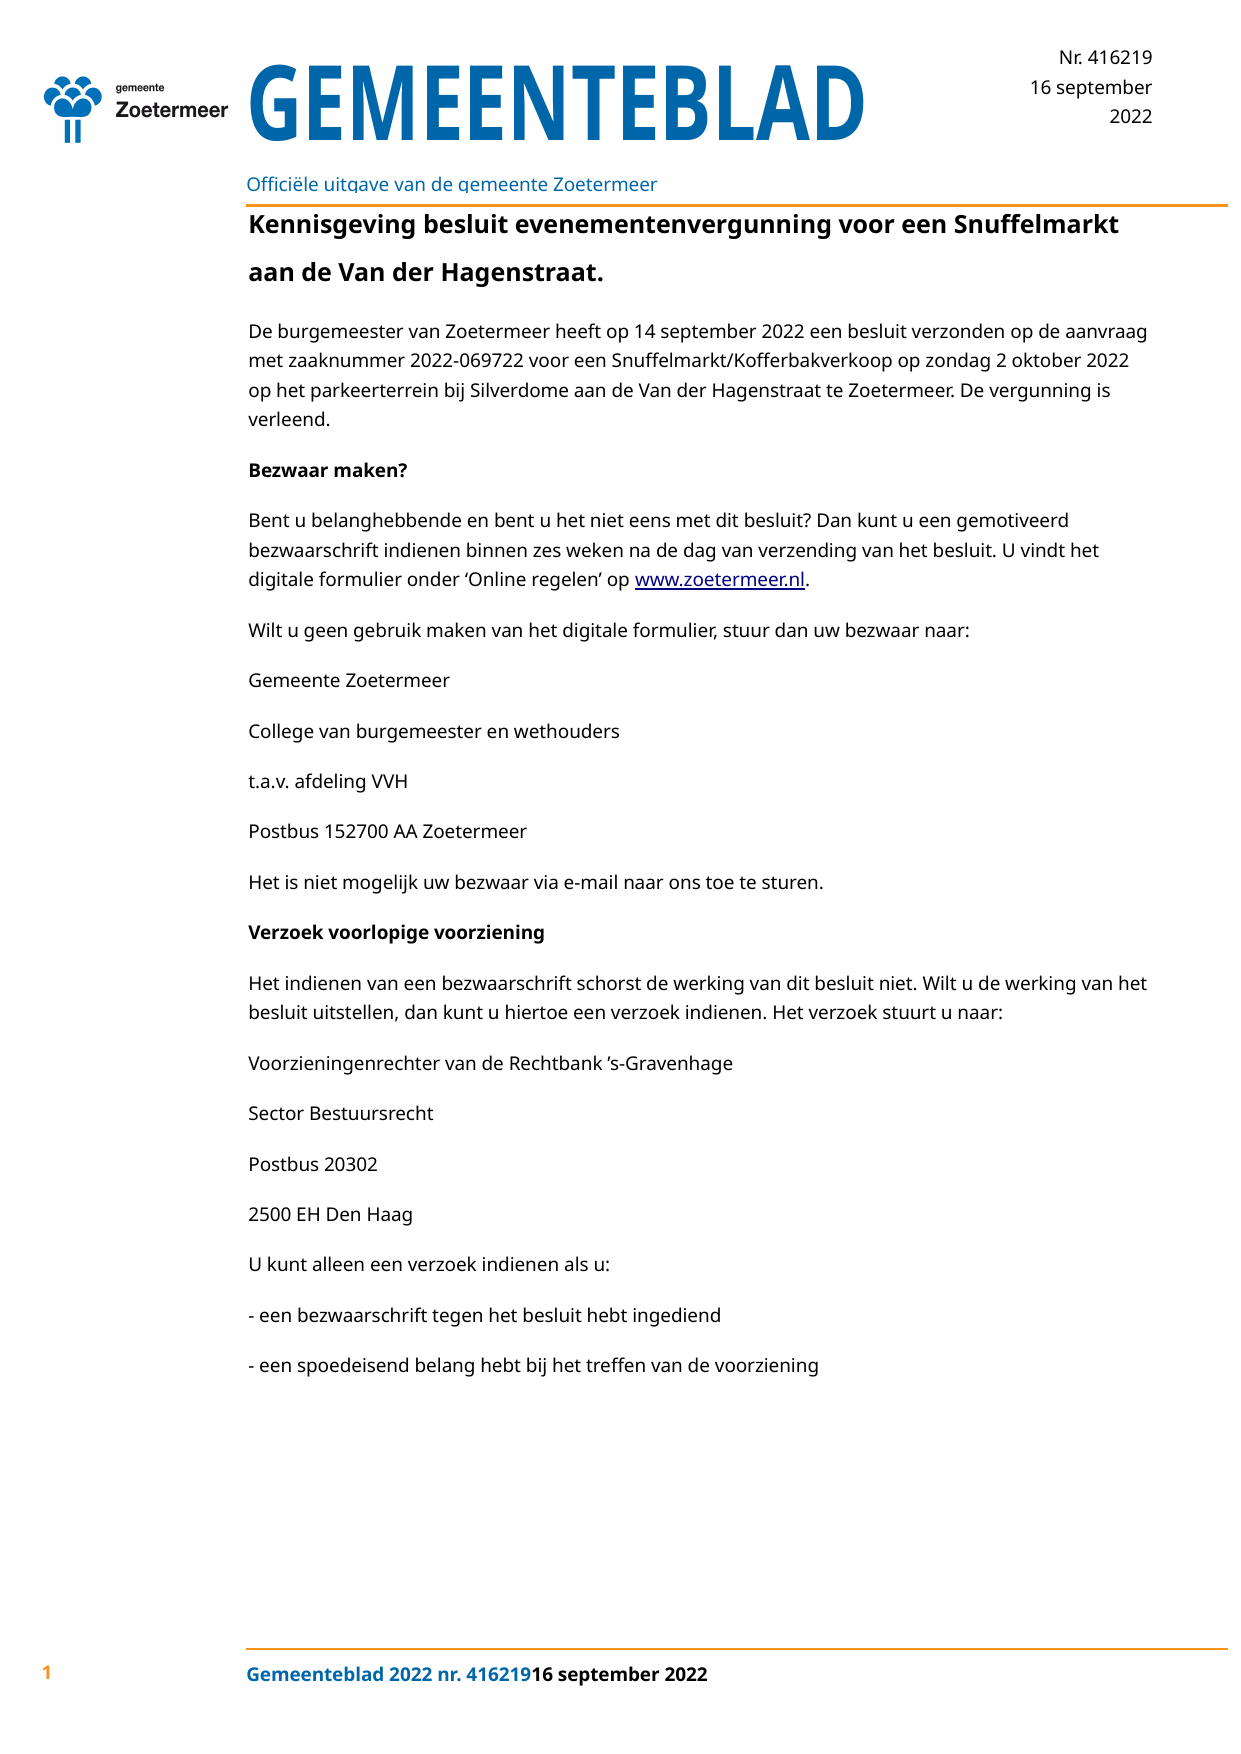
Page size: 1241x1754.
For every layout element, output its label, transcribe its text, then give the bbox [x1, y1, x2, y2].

text Verzoek voorlopige voorziening [248, 919, 1152, 945]
text Het is niet mogelijk uw bezwaar via e-mail naar ons toe te sturen. [248, 869, 1152, 895]
text - een spoedeisend belang hebt bij het treffen van de voorziening [248, 1352, 1152, 1378]
text Het indienen van een bezwaarschrift schorst de werking van dit besluit niet. Wilt u de werking van het besluit uitstellen, dan kunt u hiertoe een verzoek indienen. Het verzoek stuurt u naar: [248, 970, 1152, 1025]
text Postbus 152700 AA Zoetermeer [248, 819, 1152, 844]
text Wilt u geen gebruik maken van het digitale formulier, stuur dan uw bezwaar naar: [248, 617, 1152, 643]
text Postbus 20302 [248, 1151, 1152, 1177]
text Voorzieningenrechter van de Rechtbank ’s-Gravenhage [248, 1050, 1152, 1076]
text U kunt alleen een verzoek indienen als u: [248, 1252, 1152, 1277]
text t.a.v. afdeling VVH [248, 768, 1152, 794]
text Bezwaar maken? [248, 457, 1152, 483]
text 2500 EH Den Haag [248, 1201, 1152, 1227]
picture [41, 47, 231, 172]
text Gemeente Zoetermeer [248, 667, 1152, 693]
text Bent u belanghebbende en bent u het niet eens met dit besluit? Dan kunt u een gemotiveerd bezwaarschrift indienen binnen zes weken na de dag van verzending van het besluit. U vindt het digitale formulier onder ‘Online regelen’ op www.zoetermeer.nl. [248, 507, 1152, 592]
text Kennisgeving besluit evenementenvergunning voor een Snuffelmarkt aan de Van der Hagenstraat. [248, 207, 1152, 288]
text College van burgemeester en wethouders [248, 718, 1152, 744]
text - een bezwaarschrift tegen het besluit hebt ingediend [248, 1302, 1152, 1328]
text Sector Bestuursrecht [248, 1100, 1152, 1126]
text De burgemeester van Zoetermeer heeft op 14 september 2022 een besluit verzonden op de aanvraag met zaaknummer 2022-069722 voor een Snuffelmarkt/Kofferbakverkoop op zondag 2 oktober 2022 op het parkeerterrein bij Silverdome aan de Van der Hagenstraat te Zoetermeer. De vergunning is verleend. [248, 318, 1152, 432]
